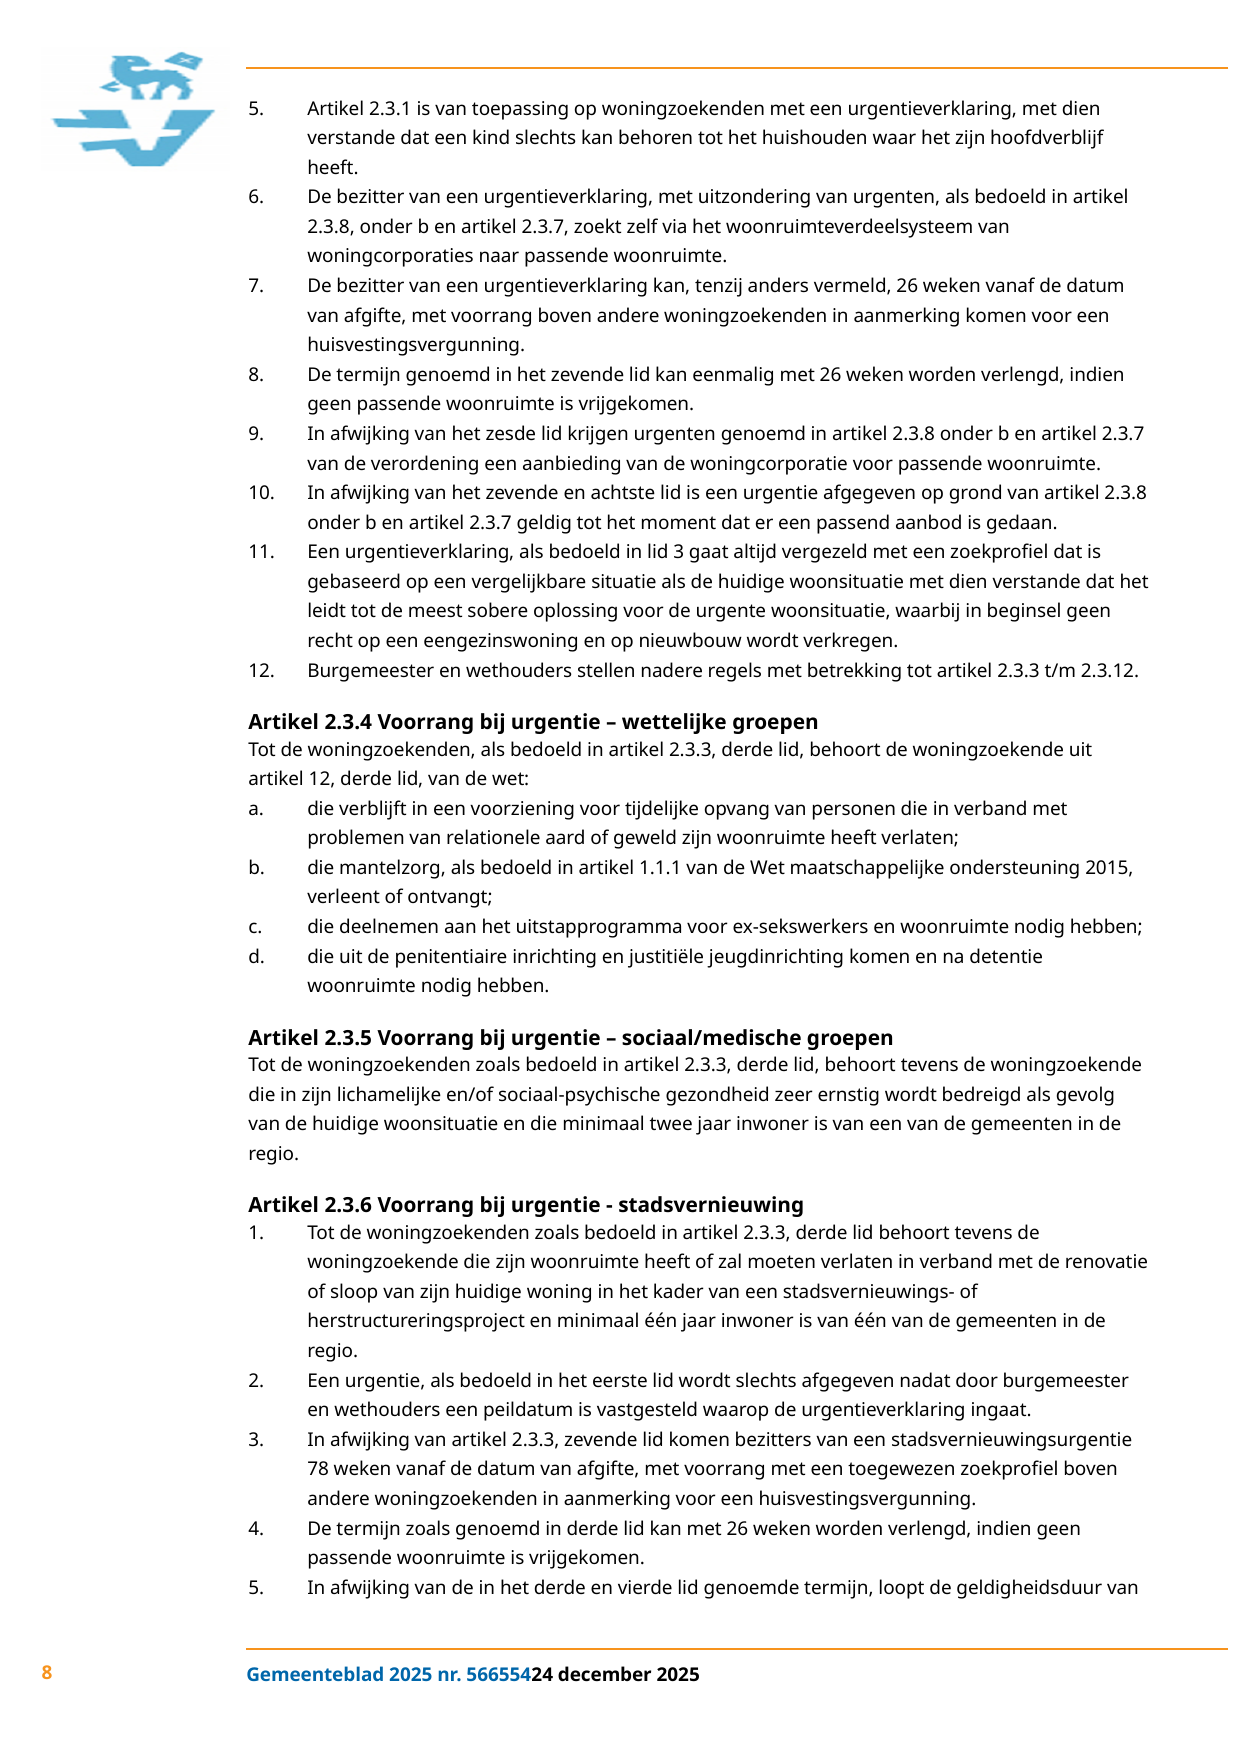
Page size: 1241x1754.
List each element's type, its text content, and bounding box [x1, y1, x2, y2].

list De termijn zoals genoemd in derde lid kan met 26 weken worden verlengd, indien geen passende woonruimte is vrijgekomen. [248, 1515, 1152, 1570]
list die mantelzorg, als bedoeld in artikel 1.1.1 van de Wet maatschappelijke ondersteuning 2015, verleent of ontvangt; [248, 854, 1152, 909]
list Artikel 2.3.1 is van toepassing op woningzoekenden met een urgentieverklaring, met dien verstande dat een kind slechts kan behoren tot het huishouden waar het zijn hoofdverblijf heeft. [248, 95, 1152, 180]
list Een urgentieverklaring, als bedoeld in lid 3 gaat altijd vergezeld met een zoekprofiel dat is gebaseerd op een vergelijkbare situatie als de huidige woonsituatie met dien verstande dat het leidt tot de meest sobere oplossing voor de urgente woonsituatie, waarbij in beginsel geen recht op een eengezinswoning en op nieuwbouw wordt verkregen. [248, 538, 1152, 653]
list die verblijft in een voorziening voor tijdelijke opvang van personen die in verband met problemen van relationele aard of geweld zijn woonruimte heeft verlaten; [248, 795, 1152, 850]
text Tot de woningzoekenden zoals bedoeld in artikel 2.3.3, derde lid, behoort tevens de woningzoekende die in zijn lichamelijke en/of sociaal-psychische gezondheid zeer ernstig wordt bedreigd als gevolg van de huidige woonsituatie en die minimaal twee jaar inwoner is van een van de gemeenten in de regio. [248, 1051, 1152, 1166]
list In afwijking van de in het derde en vierde lid genoemde termijn, loopt de geldigheidsduur van [248, 1574, 1152, 1599]
list In afwijking van het zesde lid krijgen urgenten genoemd in artikel 2.3.8 onder b en artikel 2.3.7 van de verordening een aanbieding van de woningcorporatie voor passende woonruimte. [248, 420, 1152, 476]
list De bezitter van een urgentieverklaring, met uitzondering van urgenten, als bedoeld in artikel 2.3.8, onder b en artikel 2.3.7, zoekt zelf via het woonruimteverdeelsysteem van woningcorporaties naar passende woonruimte. [248, 183, 1152, 268]
text Tot de woningzoekenden, als bedoeld in artikel 2.3.3, derde lid, behoort de woningzoekende uit artikel 12, derde lid, van de wet: [248, 736, 1152, 791]
text Artikel 2.3.6 Voorrang bij urgentie - stadsvernieuwing [248, 1190, 1152, 1219]
list Tot de woningzoekenden zoals bedoeld in artikel 2.3.3, derde lid behoort tevens de woningzoekende die zijn woonruimte heeft of zal moeten verlaten in verband met de renovatie of sloop van zijn huidige woning in het kader van een stadsvernieuwings- of herstructureringsproject en minimaal één jaar inwoner is van één van de gemeenten in de regio. [248, 1219, 1152, 1363]
list In afwijking van artikel 2.3.3, zevende lid komen bezitters van een stadsvernieuwingsurgentie 78 weken vanaf de datum van afgifte, met voorrang met een toegewezen zoekprofiel boven andere woningzoekenden in aanmerking voor een huisvestingsvergunning. [248, 1426, 1152, 1511]
list die deelnemen aan het uitstapprogramma voor ex-sekswerkers en woonruimte nodig hebben; [248, 913, 1152, 939]
text Artikel 2.3.4 Voorrang bij urgentie – wettelijke groepen [248, 707, 1152, 736]
list De bezitter van een urgentieverklaring kan, tenzij anders vermeld, 26 weken vanaf de datum van afgifte, met voorrang boven andere woningzoekenden in aanmerking komen voor een huisvestingsvergunning. [248, 272, 1152, 357]
text Artikel 2.3.5 Voorrang bij urgentie – sociaal/medische groepen [248, 1023, 1152, 1051]
list Een urgentie, als bedoeld in het eerste lid wordt slechts afgegeven nadat door burgemeester en wethouders een peildatum is vastgesteld waarop de urgentieverklaring ingaat. [248, 1367, 1152, 1422]
list Burgemeester en wethouders stellen nadere regels met betrekking tot artikel 2.3.3 t/m 2.3.12. [248, 657, 1152, 683]
list die uit de penitentiaire inrichting en justitiële jeugdinrichting komen en na detentie woonruimte nodig hebben. [248, 943, 1152, 998]
list In afwijking van het zevende en achtste lid is een urgentie afgegeven op grond van artikel 2.3.8 onder b en artikel 2.3.7 geldig tot het moment dat er een passend aanbod is gedaan. [248, 479, 1152, 535]
picture [41, 47, 231, 172]
list De termijn genoemd in het zevende lid kan eenmalig met 26 weken worden verlengd, indien geen passende woonruimte is vrijgekomen. [248, 361, 1152, 416]
